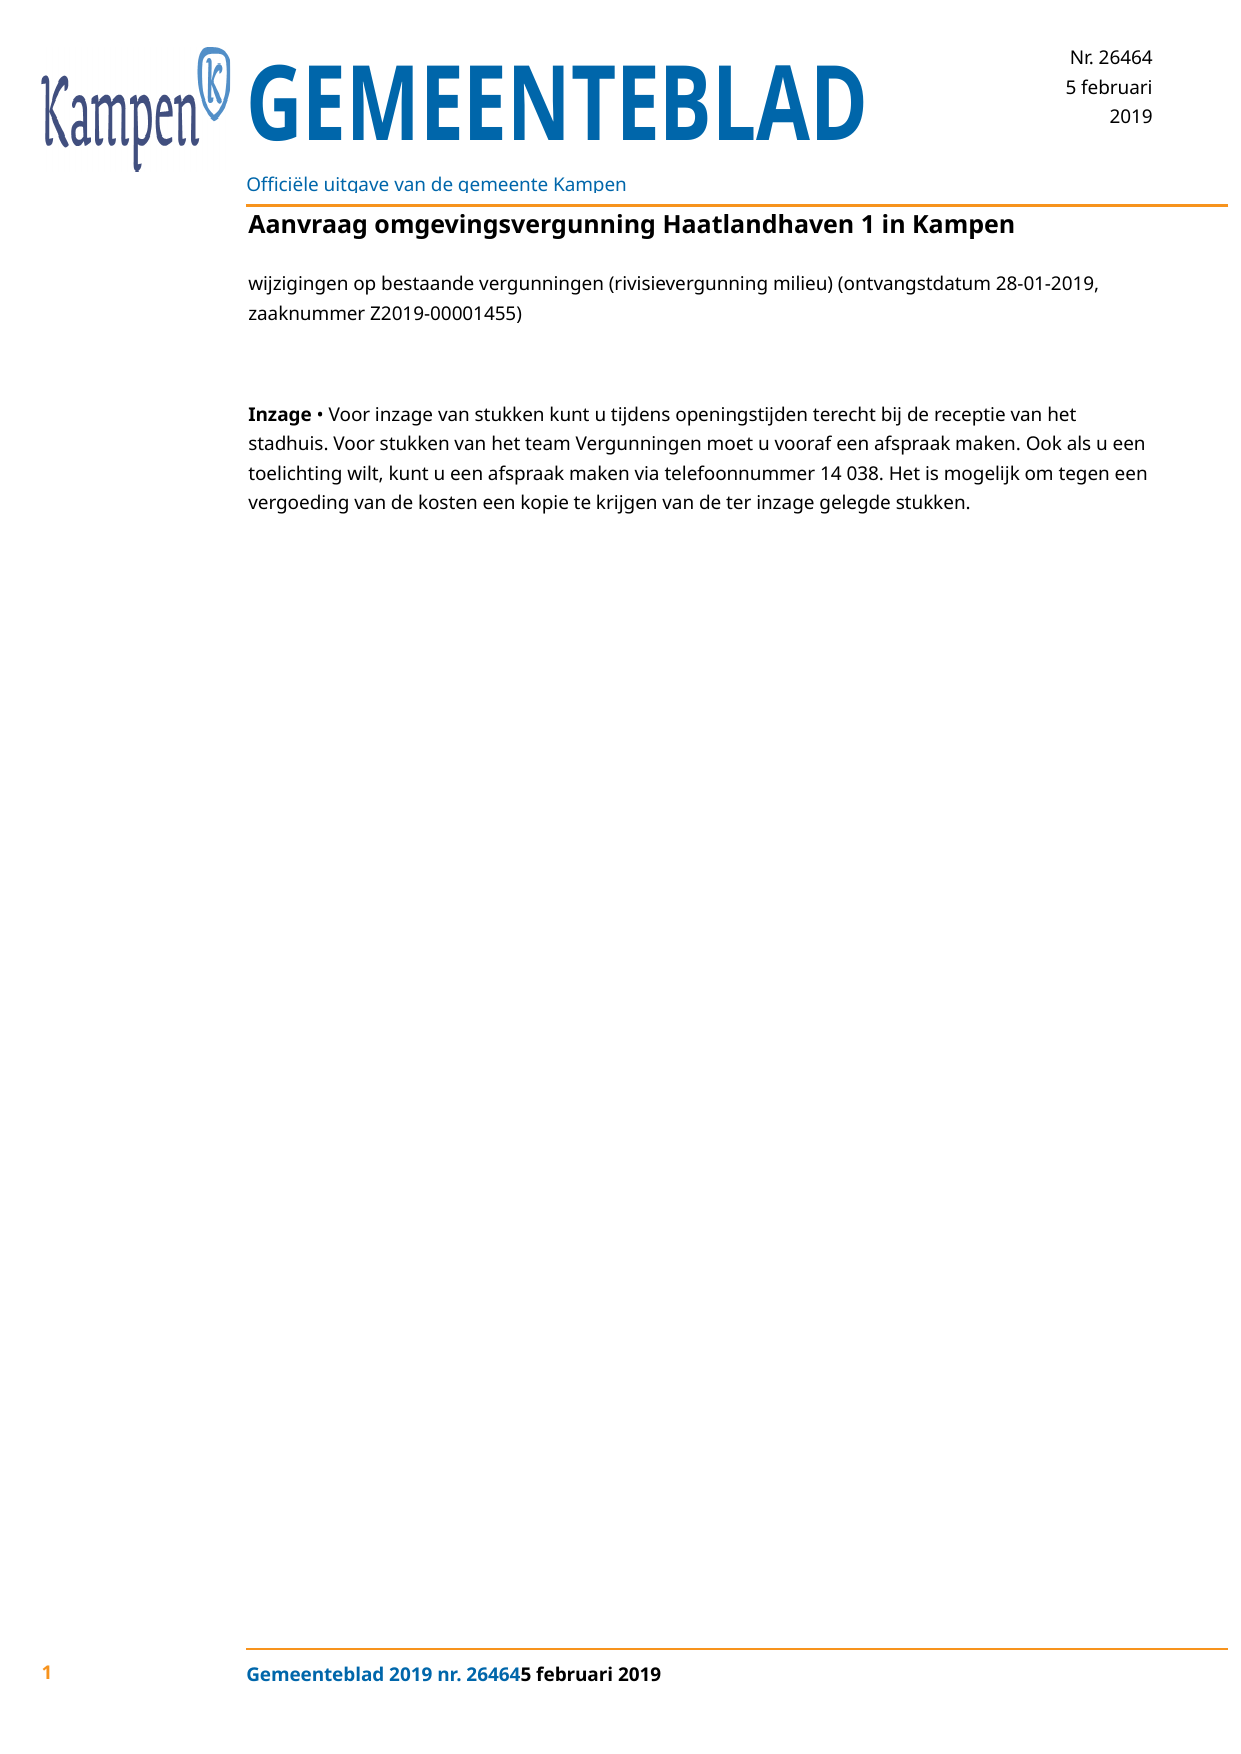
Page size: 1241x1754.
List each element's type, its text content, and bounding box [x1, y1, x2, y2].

text Inzage • Voor inzage van stukken kunt u tijdens openingstijden terecht bij de receptie van het stadhuis. Voor stukken van het team Vergunningen moet u vooraf een afspraak maken. Ook als u een toelichting wilt, kunt u een afspraak maken via telefoonnummer 14 038. Het is mogelijk om tegen een vergoeding van de kosten een kopie te krijgen van de ter inzage gelegde stukken. [248, 401, 1152, 515]
text wijzigingen op bestaande vergunningen (rivisievergunning milieu) (ontvangstdatum 28-01-2019, zaaknummer Z2019-00001455) [248, 270, 1152, 326]
picture [41, 47, 231, 172]
text Aanvraag omgevingsvergunning Haatlandhaven 1 in Kampen [248, 207, 1152, 241]
